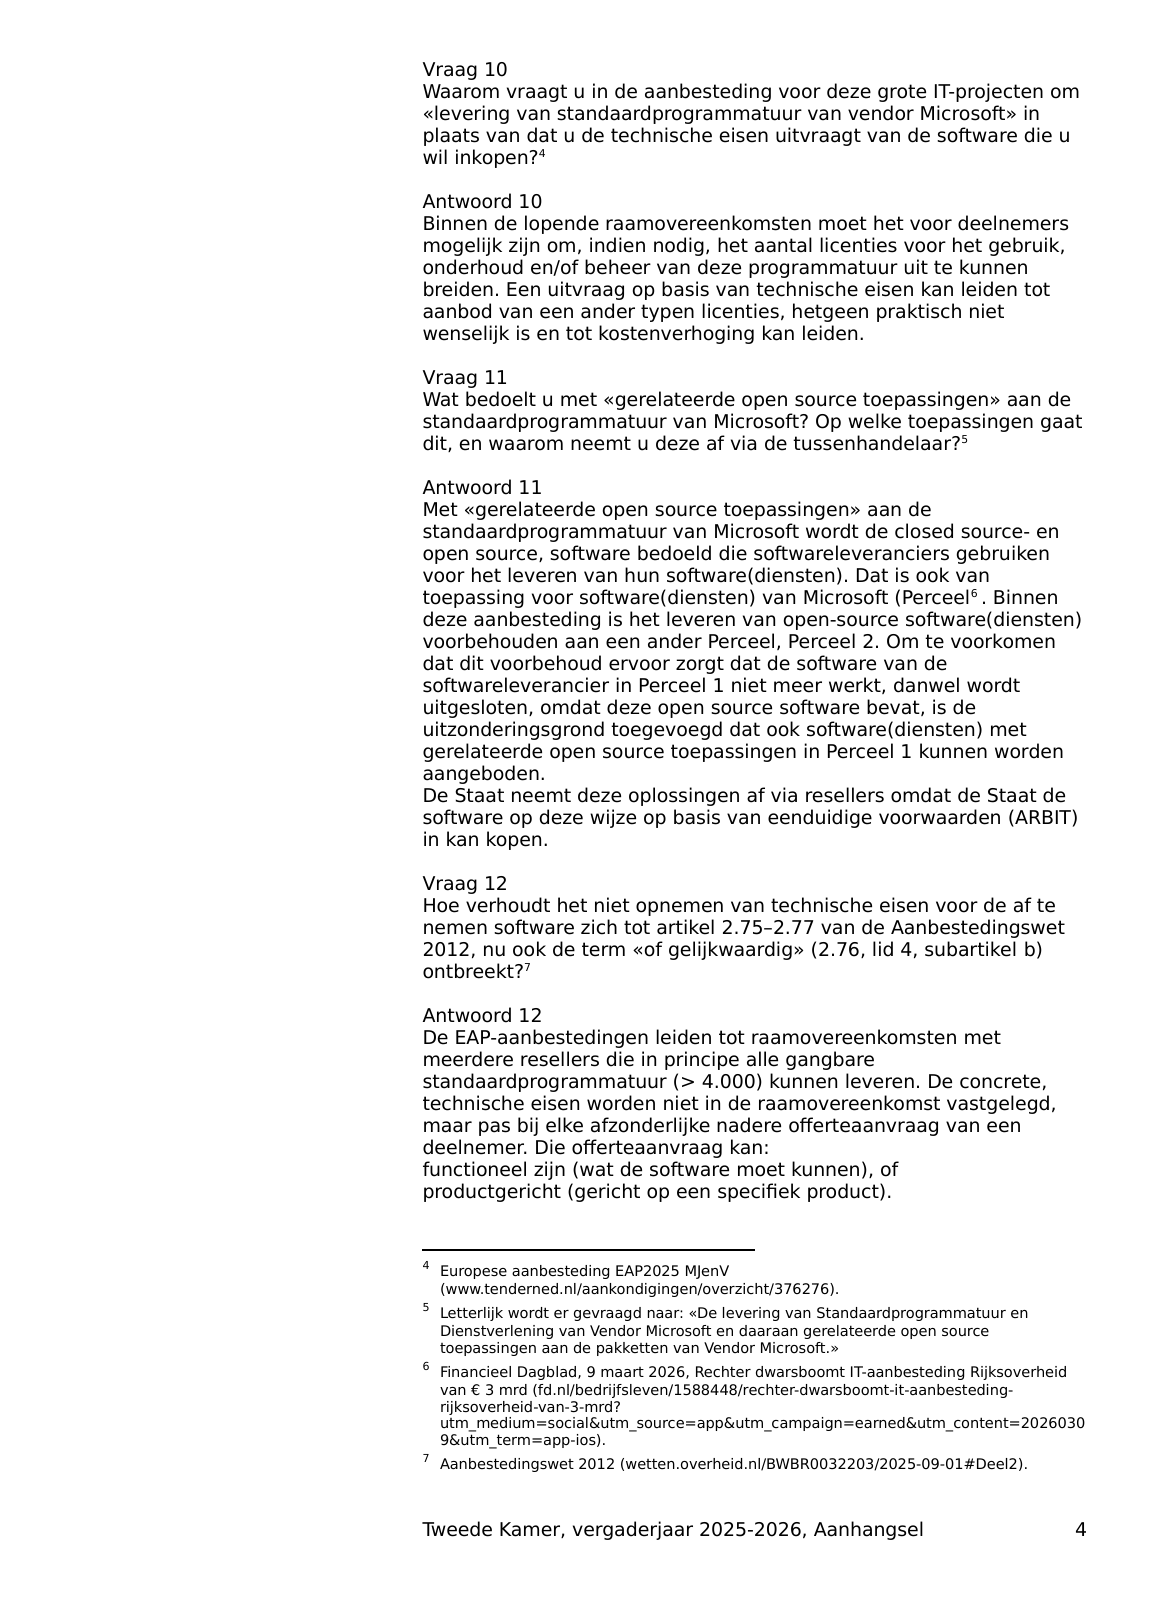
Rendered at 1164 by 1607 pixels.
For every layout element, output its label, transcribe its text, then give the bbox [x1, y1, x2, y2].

text Vraag 10 [422, 59, 1087, 81]
text Waarom vraagt u in de aanbesteding voor deze grote IT-projecten om «levering van standaardprogrammatuur van vendor Microsoft» in plaats van dat u de technische eisen uitvraagt van de software die u wil inkopen? [422, 81, 1087, 169]
text productgericht (gericht op een specifiek product). [422, 1181, 1087, 1203]
text Vraag 12 [422, 873, 1087, 895]
text Antwoord 12 [422, 1005, 1087, 1027]
text functioneel zijn (wat de software moet kunnen), of [422, 1159, 1087, 1181]
text Vraag 11 [422, 367, 1087, 389]
text De EAP-aanbestedingen leiden tot raamovereenkomsten met meerdere resellers die in principe alle gangbare standaardprogrammatuur (> 4.000) kunnen leveren. De concrete, technische eisen worden niet in de raamovereenkomst vastgelegd, maar pas bij elke afzonderlijke nadere offerteaanvraag van een deelnemer. Die offerteaanvraag kan: [422, 1027, 1087, 1159]
text Binnen de lopende raamovereenkomsten moet het voor deelnemers mogelijk zijn om, indien nodig, het aantal licenties voor het gebruik, onderhoud en/of beheer van deze programmatuur uit te kunnen breiden. Een uitvraag op basis van technische eisen kan leiden tot aanbod van een ander typen licenties, hetgeen praktisch niet wenselijk is en tot kostenverhoging kan leiden. [422, 213, 1087, 345]
text Financieel Dagblad, 9 maart 2026, Rechter dwarsboomt IT-aanbesteding Rijksoverheid van € 3 mrd (fd.nl/bedrijfsleven/1588448/rechter-dwarsboomt-it-aanbesteding-rijksoverheid-van-3-mrd?utm_medium=social&utm_source=app&utm_campaign=earned&utm_content=20260309&utm_term=app-ios). [422, 1360, 1087, 1449]
text Antwoord 11 [422, 477, 1087, 499]
text Europese aanbesteding EAP2025 MJenV (www.tenderned.nl/aankondigingen/overzicht/376276). [422, 1259, 1087, 1298]
text De Staat neemt deze oplossingen af via resellers omdat de Staat de software op deze wijze op basis van eenduidige voorwaarden (ARBIT) in kan kopen. [422, 785, 1087, 851]
text Met «gerelateerde open source toepassingen» aan de standaardprogrammatuur van Microsoft wordt de closed source- en open source, software bedoeld die softwareleveranciers gebruiken voor het leveren van hun software(diensten). Dat is ook van toepassing voor software(diensten) van Microsoft (Perceel. Binnen deze aanbesteding is het leveren van open-source software(diensten) voorbehouden aan een ander Perceel, Perceel 2. Om te voorkomen dat dit voorbehoud ervoor zorgt dat de software van de softwareleverancier in Perceel 1 niet meer werkt, danwel wordt uitgesloten, omdat deze open source software bevat, is de uitzonderingsgrond toegevoegd dat ook software(diensten) met gerelateerde open source toepassingen in Perceel 1 kunnen worden aangeboden. [422, 499, 1087, 785]
text Antwoord 10 [422, 191, 1087, 213]
text Letterlijk wordt er gevraagd naar: «De levering van Standaardprogrammatuur en Dienstverlening van Vendor Microsoft en daaraan gerelateerde open source toepassingen aan de pakketten van Vendor Microsoft.» [422, 1301, 1087, 1357]
text Wat bedoelt u met «gerelateerde open source toepassingen» aan de standaardprogrammatuur van Microsoft? Op welke toepassingen gaat dit, en waarom neemt u deze af via de tussenhandelaar? [422, 389, 1087, 455]
text Hoe verhoudt het niet opnemen van technische eisen voor de af te nemen software zich tot artikel 2.75–2.77 van de Aanbestedingswet 2012, nu ook de term «of gelijkwaardig» (2.76, lid 4, subartikel b) ontbreekt? [422, 895, 1087, 983]
text Aanbestedingswet 2012 (wetten.overheid.nl/BWBR0032203/2025-09-01#Deel2). [422, 1452, 1087, 1474]
